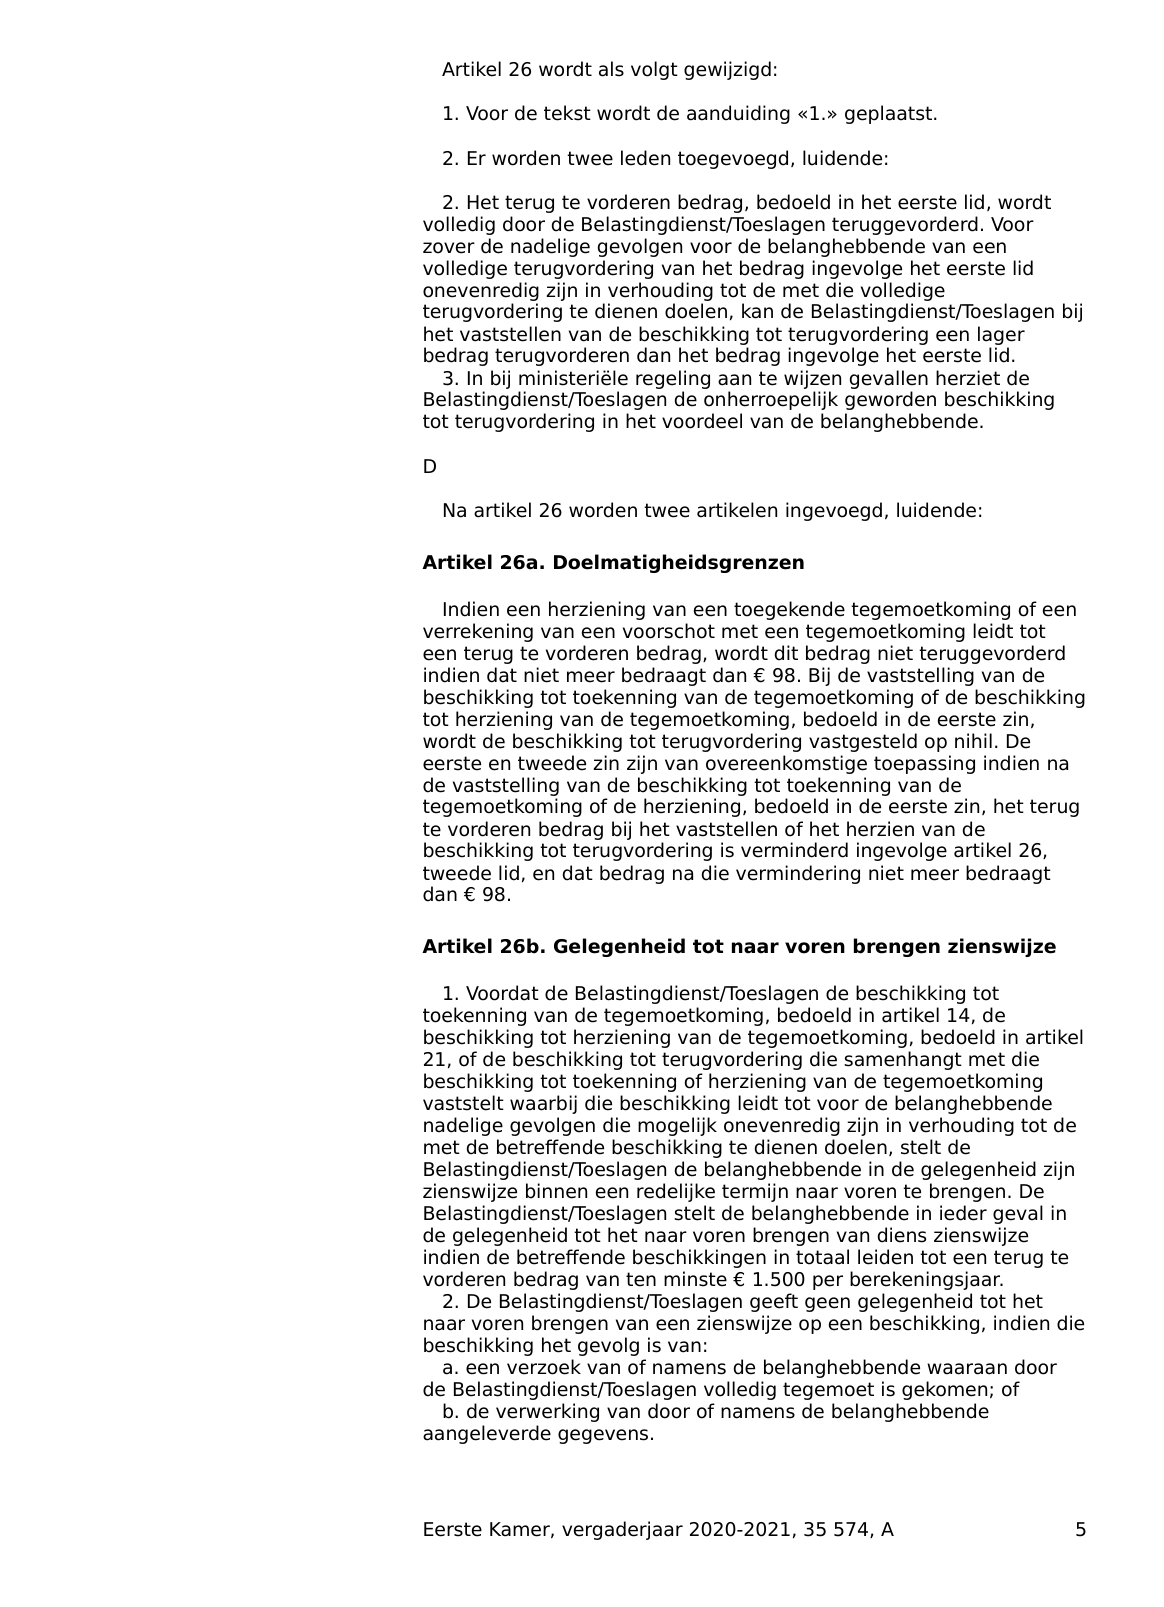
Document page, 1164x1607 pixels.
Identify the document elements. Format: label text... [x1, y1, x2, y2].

text 2. Er worden twee leden toegevoegd, luidende: [422, 147, 1087, 169]
subtitle Artikel 26b. Gelegenheid tot naar voren brengen zienswijze [422, 936, 1087, 958]
subtitle Artikel 26a. Doelmatigheidsgrenzen [422, 552, 1087, 574]
text Indien een herziening van een toegekende tegemoetkoming of een verrekening van een voorschot met een tegemoetkoming leidt tot een terug te vorderen bedrag, wordt dit bedrag niet teruggevorderd indien dat niet meer bedraagt dan € 98. Bij de vaststelling van de beschikking tot toekenning van de tegemoetkoming of de beschikking tot herziening van de tegemoetkoming, bedoeld in de eerste zin, wordt de beschikking tot terugvordering vastgesteld op nihil. De eerste en tweede zin zijn van overeenkomstige toepassing indien na de vaststelling van de beschikking tot toekenning van de tegemoetkoming of de herziening, bedoeld in de eerste zin, het terug te vorderen bedrag bij het vaststellen of het herzien van de beschikking tot terugvordering is verminderd ingevolge artikel 26, tweede lid, en dat bedrag na die vermindering niet meer bedraagt dan € 98. [422, 599, 1087, 906]
text 2. De Belastingdienst/Toeslagen geeft geen gelegenheid tot het naar voren brengen van een zienswijze op een beschikking, indien die beschikking het gevolg is van: [422, 1291, 1087, 1357]
text Artikel 26 wordt als volgt gewijzigd: [422, 59, 1087, 81]
text 1. Voordat de Belastingdienst/Toeslagen de beschikking tot toekenning van de tegemoetkoming, bedoeld in artikel 14, de beschikking tot herziening van de tegemoetkoming, bedoeld in artikel 21, of de beschikking tot terugvordering die samenhangt met die beschikking tot toekenning of herziening van de tegemoetkoming vaststelt waarbij die beschikking leidt tot voor de belanghebbende nadelige gevolgen die mogelijk onevenredig zijn in verhouding tot de met de betreffende beschikking te dienen doelen, stelt de Belastingdienst/Toeslagen de belanghebbende in de gelegenheid zijn zienswijze binnen een redelijke termijn naar voren te brengen. De Belastingdienst/Toeslagen stelt de belanghebbende in ieder geval in de gelegenheid tot het naar voren brengen van diens zienswijze indien de betreffende beschikkingen in totaal leiden tot een terug te vorderen bedrag van ten minste € 1.500 per berekeningsjaar. [422, 983, 1087, 1291]
text 2. Het terug te vorderen bedrag, bedoeld in het eerste lid, wordt volledig door de Belastingdienst/Toeslagen teruggevorderd. Voor zover de nadelige gevolgen voor de belanghebbende van een volledige terugvordering van het bedrag ingevolge het eerste lid onevenredig zijn in verhouding tot de met die volledige terugvordering te dienen doelen, kan de Belastingdienst/Toeslagen bij het vaststellen van de beschikking tot terugvordering een lager bedrag terugvorderen dan het bedrag ingevolge het eerste lid. [422, 192, 1087, 367]
text 1. Voor de tekst wordt de aanduiding «1.» geplaatst. [422, 103, 1087, 125]
text Na artikel 26 worden twee artikelen ingevoegd, luidende: [422, 500, 1087, 522]
text b. de verwerking van door of namens de belanghebbende aangeleverde gegevens. [422, 1401, 1087, 1445]
text 3. In bij ministeriële regeling aan te wijzen gevallen herziet de Belastingdienst/Toeslagen de onherroepelijk geworden beschikking tot terugvordering in het voordeel van de belanghebbende. [422, 367, 1087, 433]
text D [422, 456, 1087, 477]
text a. een verzoek van of namens de belanghebbende waaraan door de Belastingdienst/Toeslagen volledig tegemoet is gekomen; of [422, 1357, 1087, 1401]
